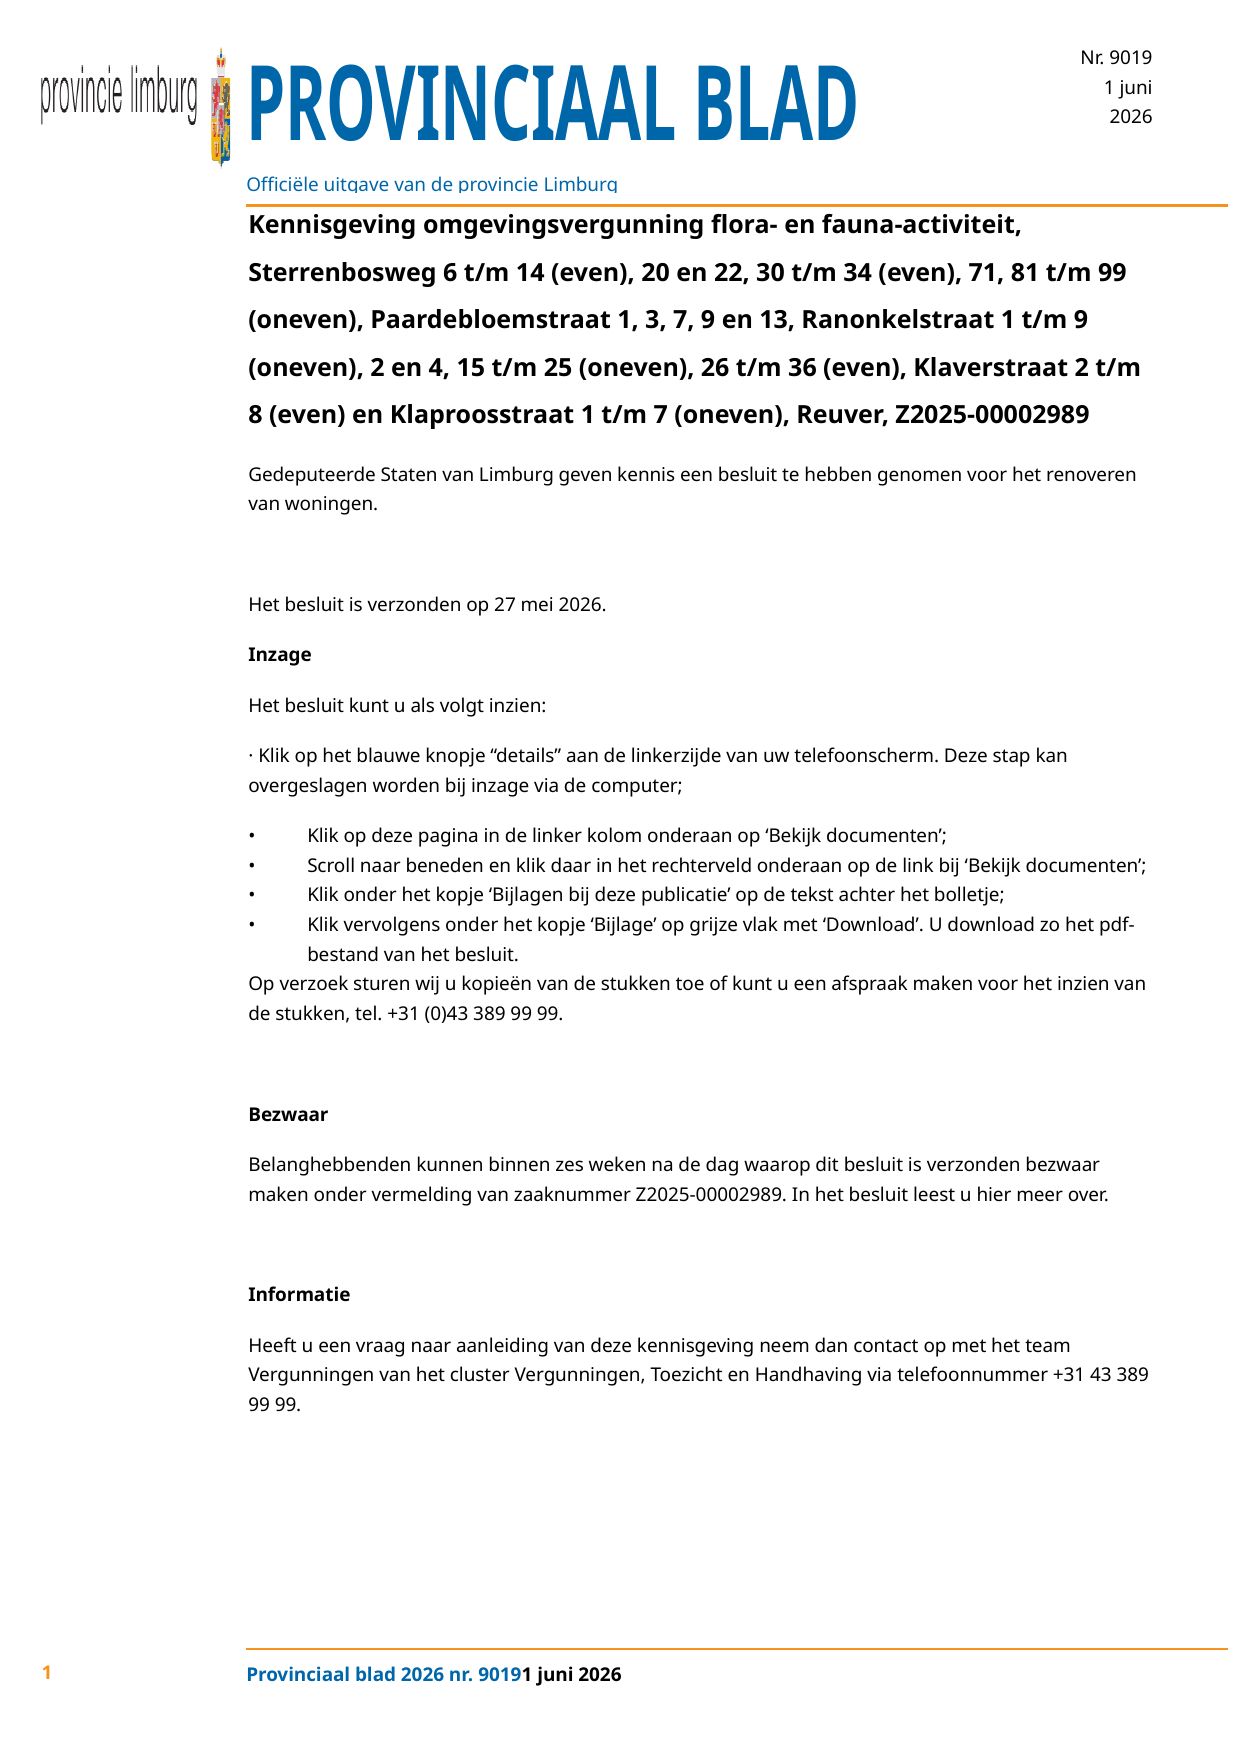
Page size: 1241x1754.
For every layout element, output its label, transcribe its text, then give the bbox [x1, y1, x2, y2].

list Klik vervolgens onder het kopje ‘Bijlage’ op grijze vlak met ‘Download’. U download zo het pdf-bestand van het besluit. [248, 911, 1152, 966]
list Klik op deze pagina in de linker kolom onderaan op ‘Bekijk documenten’; [248, 822, 1152, 848]
text Kennisgeving omgevingsvergunning flora- en fauna-activiteit, Sterrenbosweg 6 t/m 14 (even), 20 en 22, 30 t/m 34 (even), 71, 81 t/m 99 (oneven), Paardebloemstraat 1, 3, 7, 9 en 13, Ranonkelstraat 1 t/m 9 (oneven), 2 en 4, 15 t/m 25 (oneven), 26 t/m 36 (even), Klaverstraat 2 t/m 8 (even) en Klaproosstraat 1 t/m 7 (oneven), Reuver, Z2025-00002989 [248, 207, 1152, 431]
text Inzage [248, 642, 1152, 667]
list Scroll naar beneden en klik daar in het rechterveld onderaan op de link bij ‘Bekijk documenten’; [248, 852, 1152, 878]
text · Klik op het blauwe knopje “details” aan de linkerzijde van uw telefoonscherm. Deze stap kan overgeslagen worden bij inzage via de computer; [248, 742, 1152, 798]
text Op verzoek sturen wij u kopieën van de stukken toe of kunt u een afspraak maken voor het inzien van de stukken, tel. +31 (0)43 389 99 99. [248, 970, 1152, 1026]
text Belanghebbenden kunnen binnen zes weken na de dag waarop dit besluit is verzonden bezwaar maken onder vermelding van zaaknummer Z2025-00002989. In het besluit leest u hier meer over. [248, 1151, 1152, 1206]
text Informatie [248, 1282, 1152, 1307]
text Het besluit is verzonden op 27 mei 2026. [248, 591, 1152, 617]
list Klik onder het kopje ‘Bijlagen bij deze publicatie’ op de tekst achter het bolletje; [248, 882, 1152, 907]
text Gedeputeerde Staten van Limburg geven kennis een besluit te hebben genomen voor het renoveren van woningen. [248, 461, 1152, 516]
text Heeft u een vraag naar aanleiding van deze kennisgeving neem dan contact op met het team Vergunningen van het cluster Vergunningen, Toezicht en Handhaving via telefoonnummer +31 43 389 99 99. [248, 1332, 1152, 1417]
text Het besluit kunt u als volgt inzien: [248, 692, 1152, 718]
text Bezwaar [248, 1101, 1152, 1126]
picture [41, 47, 231, 172]
